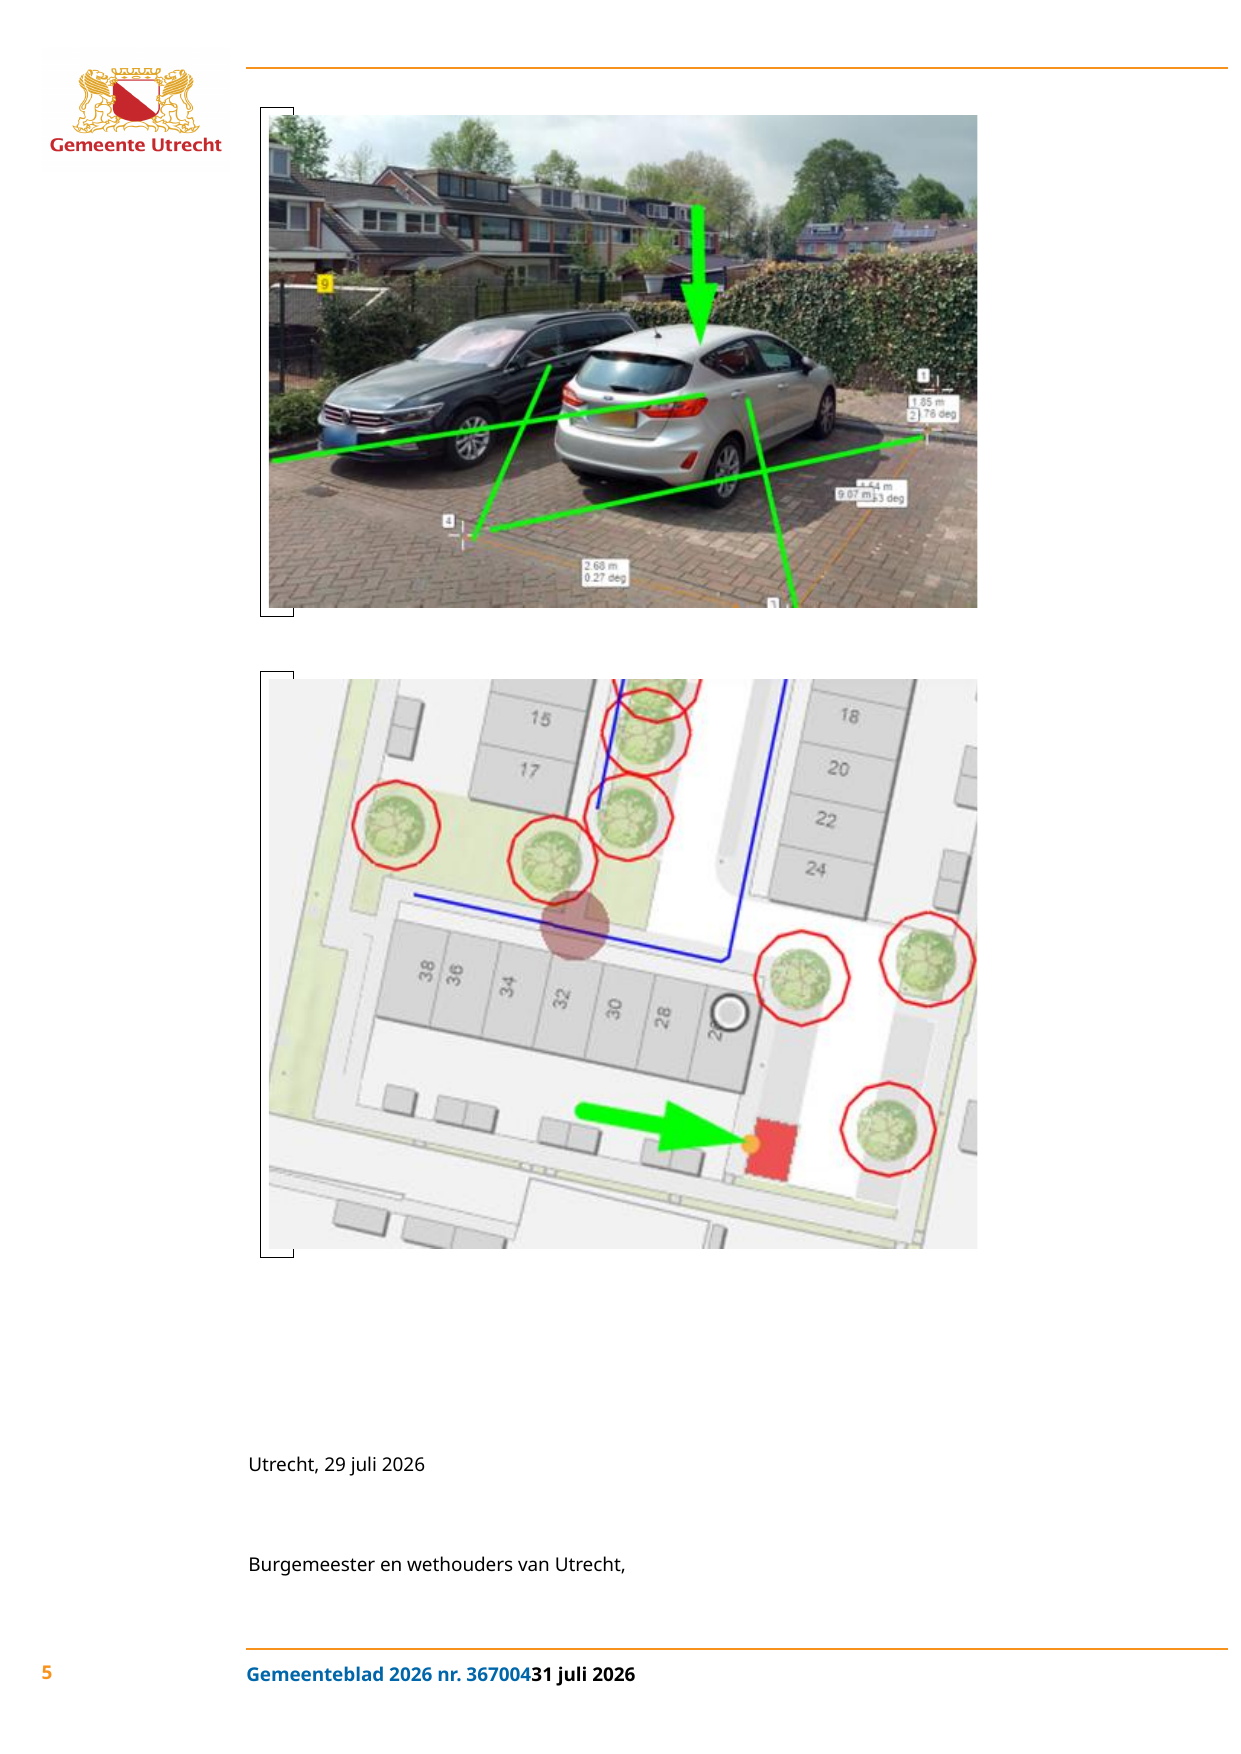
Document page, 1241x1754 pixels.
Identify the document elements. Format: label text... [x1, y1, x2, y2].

picture [268, 115, 978, 608]
text Burgemeester en wethouders van Utrecht, [248, 1552, 1152, 1577]
text Utrecht, 29 juli 2026 [248, 1451, 1152, 1476]
picture [268, 679, 978, 1249]
picture [41, 47, 231, 172]
